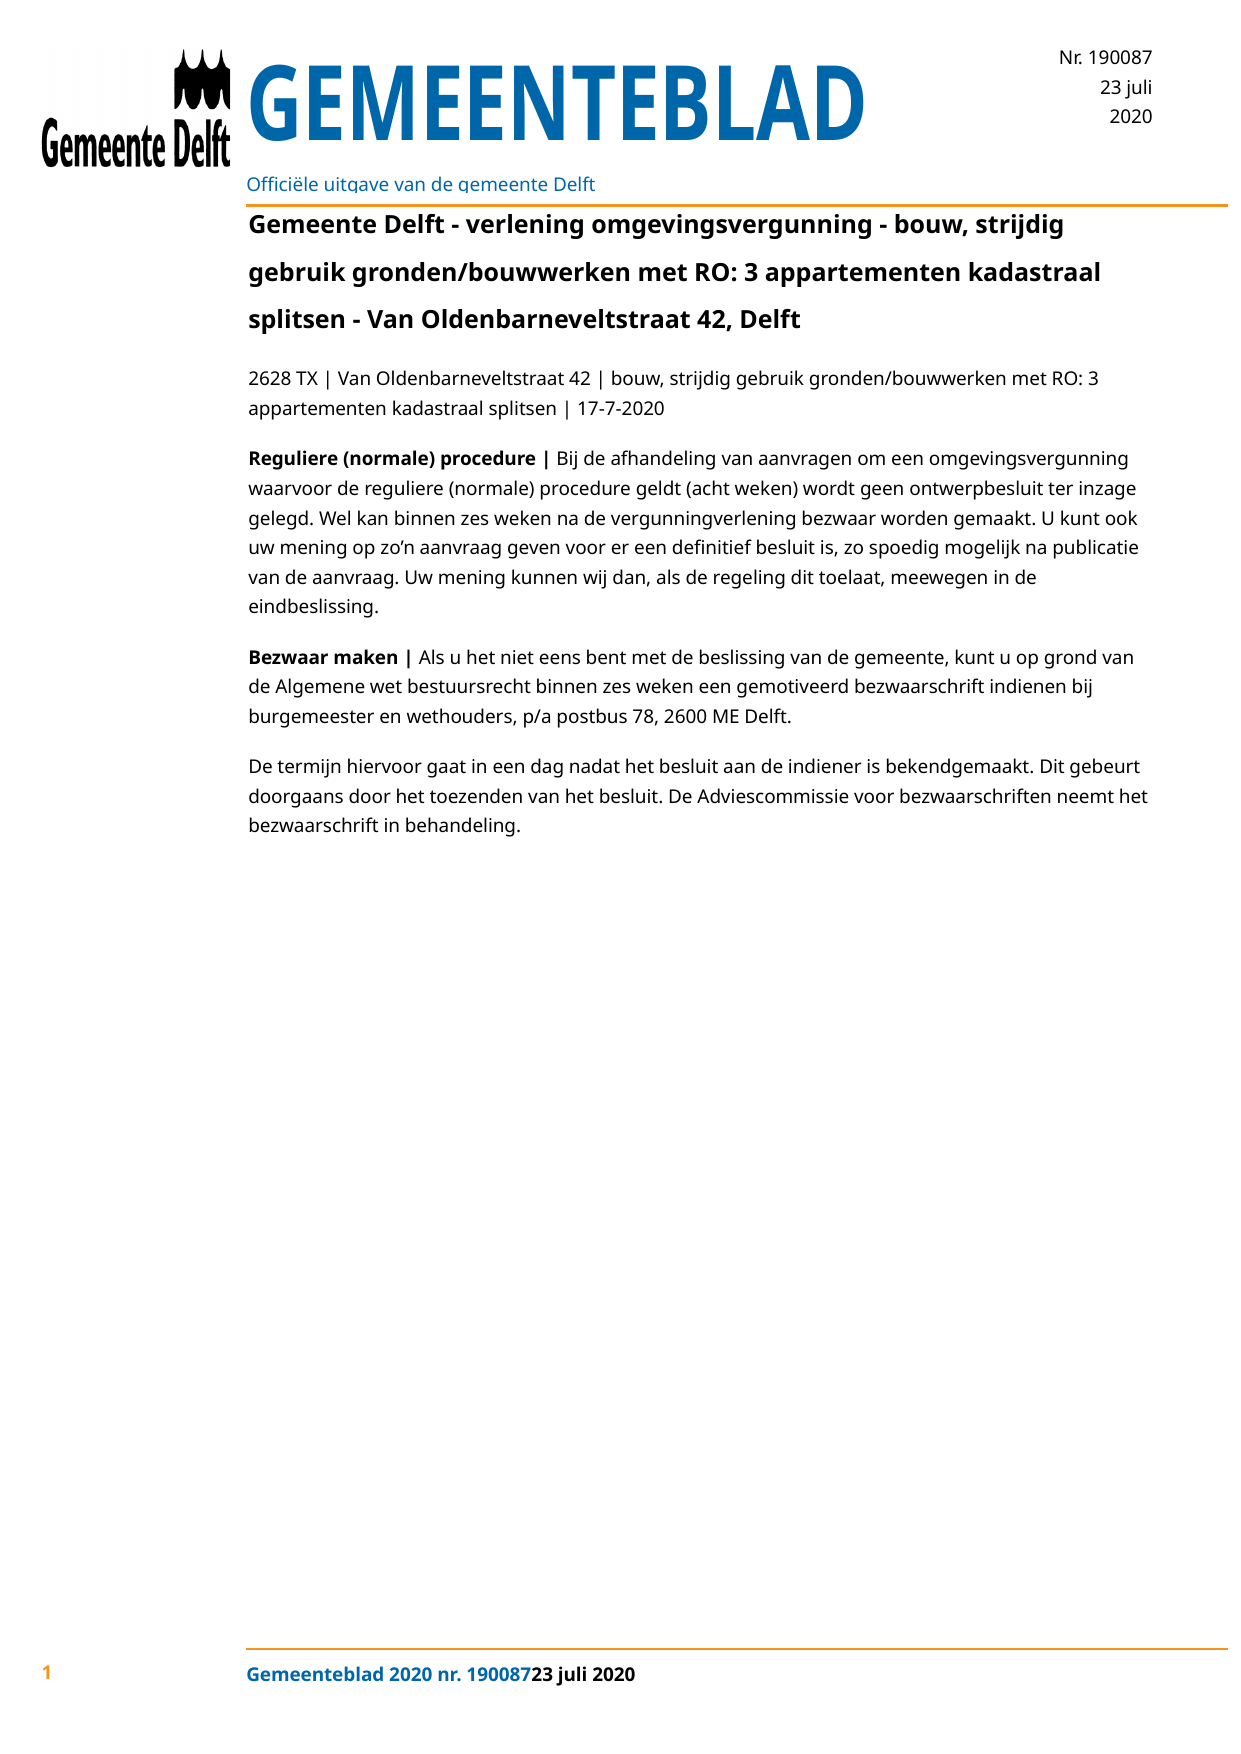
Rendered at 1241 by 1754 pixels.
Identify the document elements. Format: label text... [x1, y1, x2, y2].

text Bezwaar maken | Als u het niet eens bent met de beslissing van de gemeente, kunt u op grond van de Algemene wet bestuursrecht binnen zes weken een gemotiveerd bezwaarschrift indienen bij burgemeester en wethouders, p/a postbus 78, 2600 ME Delft. [248, 644, 1152, 729]
text Reguliere (normale) procedure | Bij de afhandeling van aanvragen om een omgevingsvergunning waarvoor de reguliere (normale) procedure geldt (acht weken) wordt geen ontwerpbesluit ter inzage gelegd. Wel kan binnen zes weken na de vergunningverlening bezwaar worden gemaakt. U kunt ook uw mening op zo’n aanvraag geven voor er een definitief besluit is, zo spoedig mogelijk na publicatie van de aanvraag. Uw mening kunnen wij dan, als de regeling dit toelaat, meewegen in de eindbeslissing. [248, 446, 1152, 619]
text De termijn hiervoor gaat in een dag nadat het besluit aan de indiener is bekendgemaakt. Dit gebeurt doorgaans door het toezenden van het besluit. De Adviescommissie voor bezwaarschriften neemt het bezwaarschrift in behandeling. [248, 753, 1152, 838]
picture [41, 47, 231, 172]
text Gemeente Delft - verlening omgevingsvergunning - bouw, strijdig gebruik gronden/bouwwerken met RO: 3 appartementen kadastraal splitsen - Van Oldenbarneveltstraat 42, Delft [248, 207, 1152, 336]
text 2628 TX | Van Oldenbarneveltstraat 42 | bouw, strijdig gebruik gronden/bouwwerken met RO: 3 appartementen kadastraal splitsen | 17-7-2020 [248, 366, 1152, 421]
